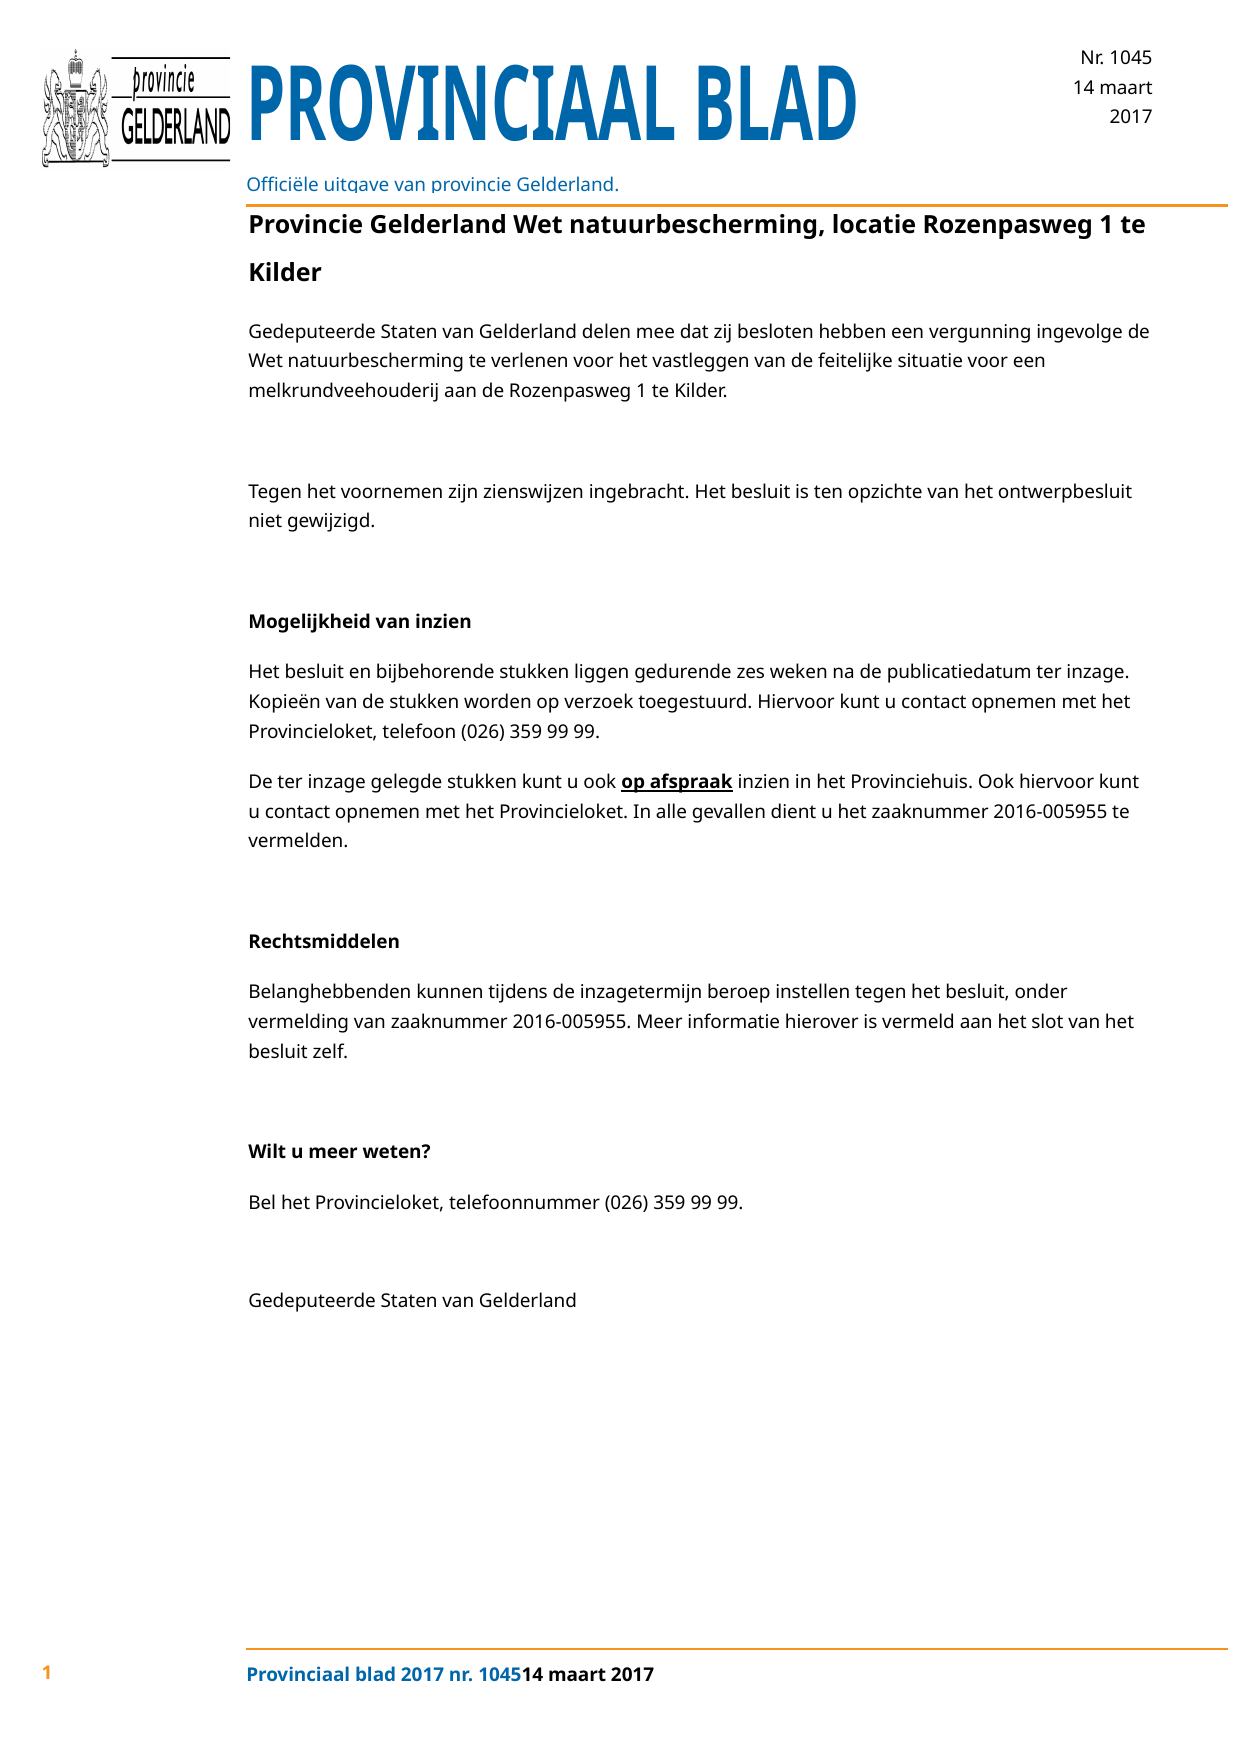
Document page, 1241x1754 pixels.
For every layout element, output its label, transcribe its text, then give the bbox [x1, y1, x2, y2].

picture [41, 47, 231, 172]
text Rechtsmiddelen [248, 928, 1152, 954]
text Het besluit en bijbehorende stukken liggen gedurende zes weken na de publicatiedatum ter inzage. Kopieën van de stukken worden op verzoek toegestuurd. Hiervoor kunt u contact opnemen met het Provincieloket, telefoon (026) 359 99 99. [248, 659, 1152, 744]
text Wilt u meer weten? [248, 1139, 1152, 1164]
text De ter inzage gelegde stukken kunt u ook op afspraak inzien in het Provinciehuis. Ook hiervoor kunt u contact opnemen met het Provincieloket. In alle gevallen dient u het zaaknummer 2016-005955 te vermelden. [248, 768, 1152, 853]
text Provincie Gelderland Wet natuurbescherming, locatie Rozenpasweg 1 te Kilder [248, 207, 1152, 288]
text Gedeputeerde Staten van Gelderland delen mee dat zij besloten hebben een vergunning ingevolge de Wet natuurbescherming te verlenen voor het vastleggen van de feitelijke situatie voor een melkrundveehouderij aan de Rozenpasweg 1 te Kilder. [248, 318, 1152, 403]
text Bel het Provincieloket, telefoonnummer (026) 359 99 99. [248, 1189, 1152, 1215]
text Belanghebbenden kunnen tijdens de inzagetermijn beroep instellen tegen het besluit, onder vermelding van zaaknummer 2016-005955. Meer informatie hierover is vermeld aan het slot van het besluit zelf. [248, 979, 1152, 1064]
text Mogelijkheid van inzien [248, 608, 1152, 634]
text Tegen het voornemen zijn zienswijzen ingebracht. Het besluit is ten opzichte van het ontwerpbesluit niet gewijzigd. [248, 478, 1152, 533]
text Gedeputeerde Staten van Gelderland [248, 1287, 1152, 1313]
